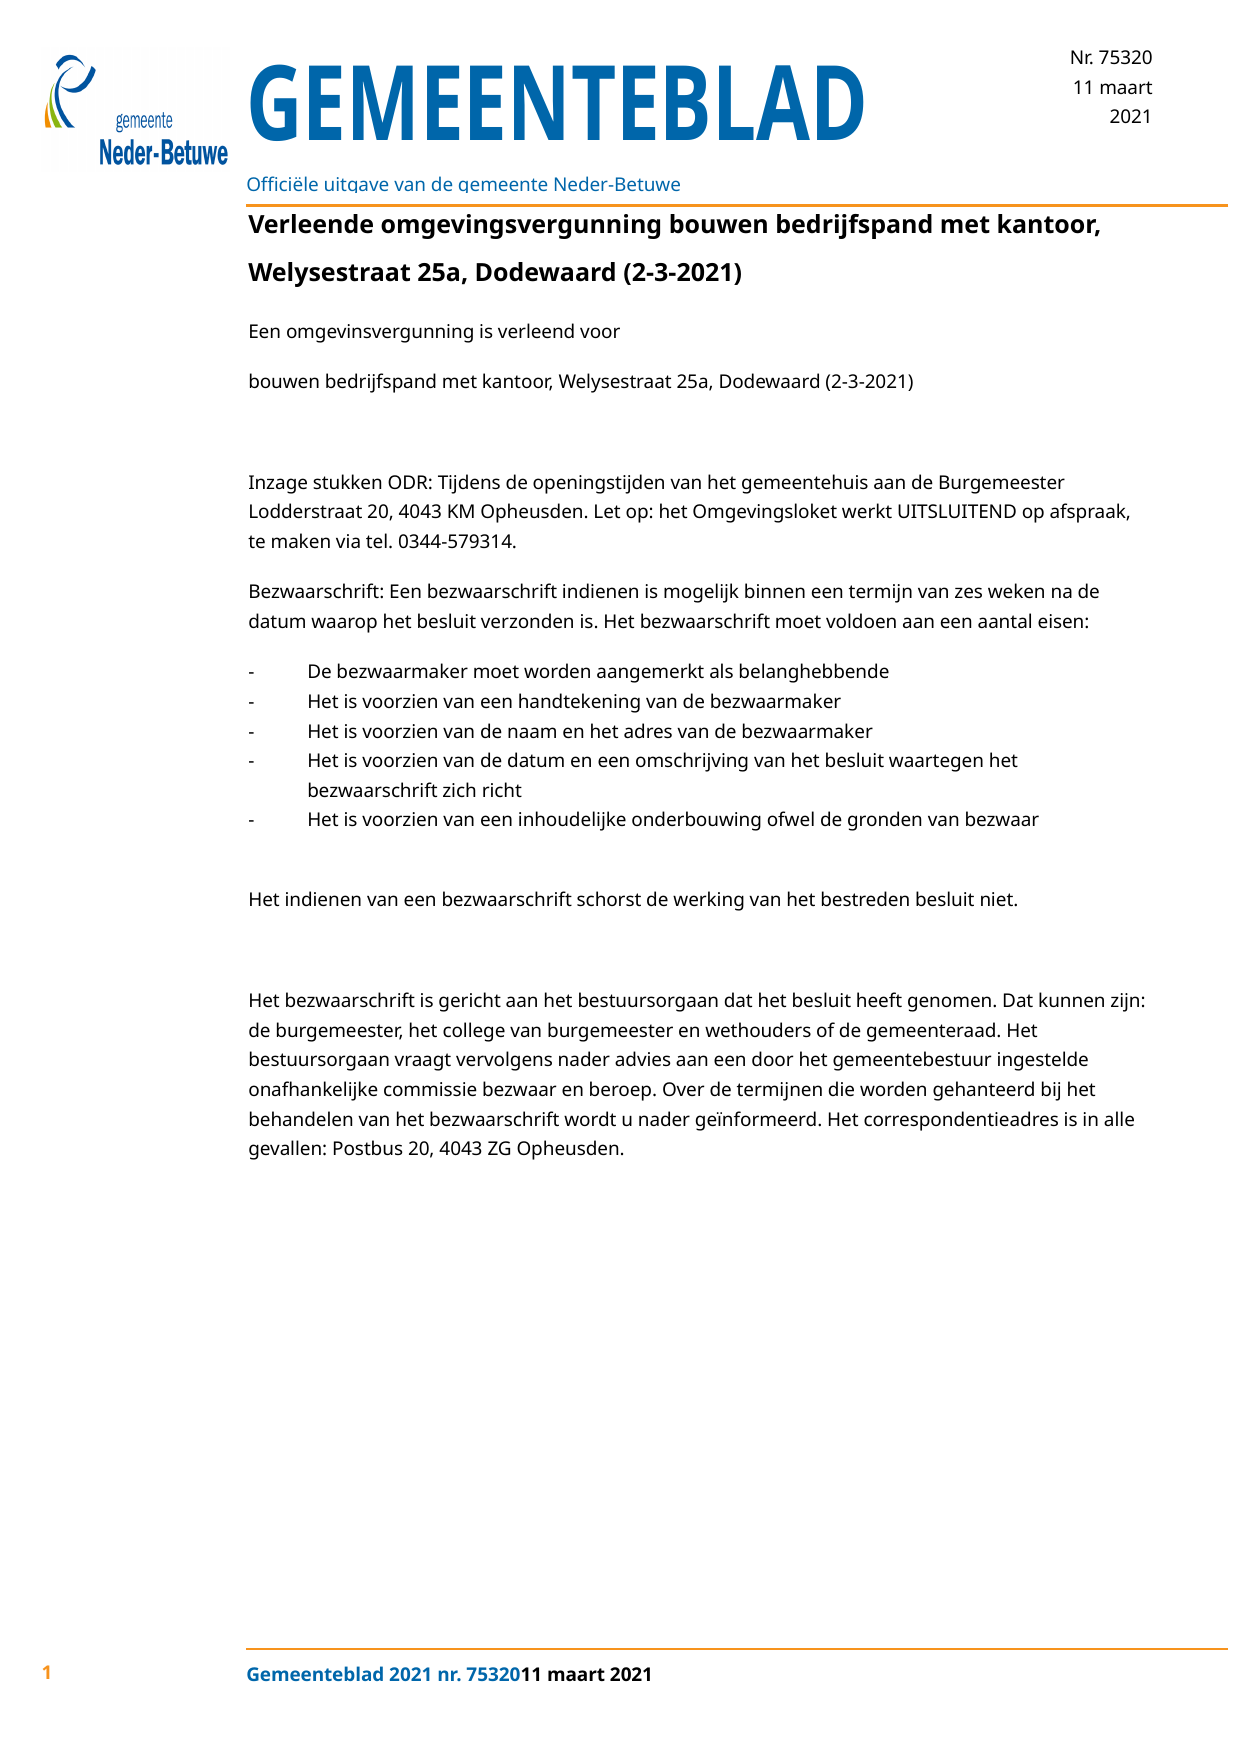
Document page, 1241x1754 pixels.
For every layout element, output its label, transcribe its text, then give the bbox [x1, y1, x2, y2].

picture [41, 47, 231, 172]
list Het is voorzien van een inhoudelijke onderbouwing ofwel de gronden van bezwaar [248, 807, 1152, 832]
text Verleende omgevingsvergunning bouwen bedrijfspand met kantoor, Welysestraat 25a, Dodewaard (2-3-2021) [248, 207, 1152, 288]
text bouwen bedrijfspand met kantoor, Welysestraat 25a, Dodewaard (2-3-2021) [248, 368, 1152, 394]
text Het indienen van een bezwaarschrift schorst de werking van het bestreden besluit niet. [248, 887, 1152, 912]
text Een omgevinsvergunning is verleend voor [248, 318, 1152, 344]
text Bezwaarschrift: Een bezwaarschrift indienen is mogelijk binnen een termijn van zes weken na de datum waarop het besluit verzonden is. Het bezwaarschrift moet voldoen aan een aantal eisen: [248, 579, 1152, 634]
list Het is voorzien van de datum en een omschrijving van het besluit waartegen het bezwaarschrift zich richt [248, 747, 1152, 803]
list De bezwaarmaker moet worden aangemerkt als belanghebbende [248, 659, 1152, 684]
list Het is voorzien van de naam en het adres van de bezwaarmaker [248, 718, 1152, 744]
text Inzage stukken ODR: Tijdens de openingstijden van het gemeentehuis aan de Burgemeester Lodderstraat 20, 4043 KM Opheusden. Let op: het Omgevingsloket werkt UITSLUITEND op afspraak, te maken via tel. 0344-579314. [248, 469, 1152, 554]
list Het is voorzien van een handtekening van de bezwaarmaker [248, 688, 1152, 714]
text Het bezwaarschrift is gericht aan het bestuursorgaan dat het besluit heeft genomen. Dat kunnen zijn: de burgemeester, het college van burgemeester en wethouders of de gemeenteraad. Het bestuursorgaan vraagt vervolgens nader advies aan een door het gemeentebestuur ingestelde onafhankelijke commissie bezwaar en beroep. Over de termijnen die worden gehanteerd bij het behandelen van het bezwaarschrift wordt u nader geïnformeerd. Het correspondentieadres is in alle gevallen: Postbus 20, 4043 ZG Opheusden. [248, 987, 1152, 1161]
